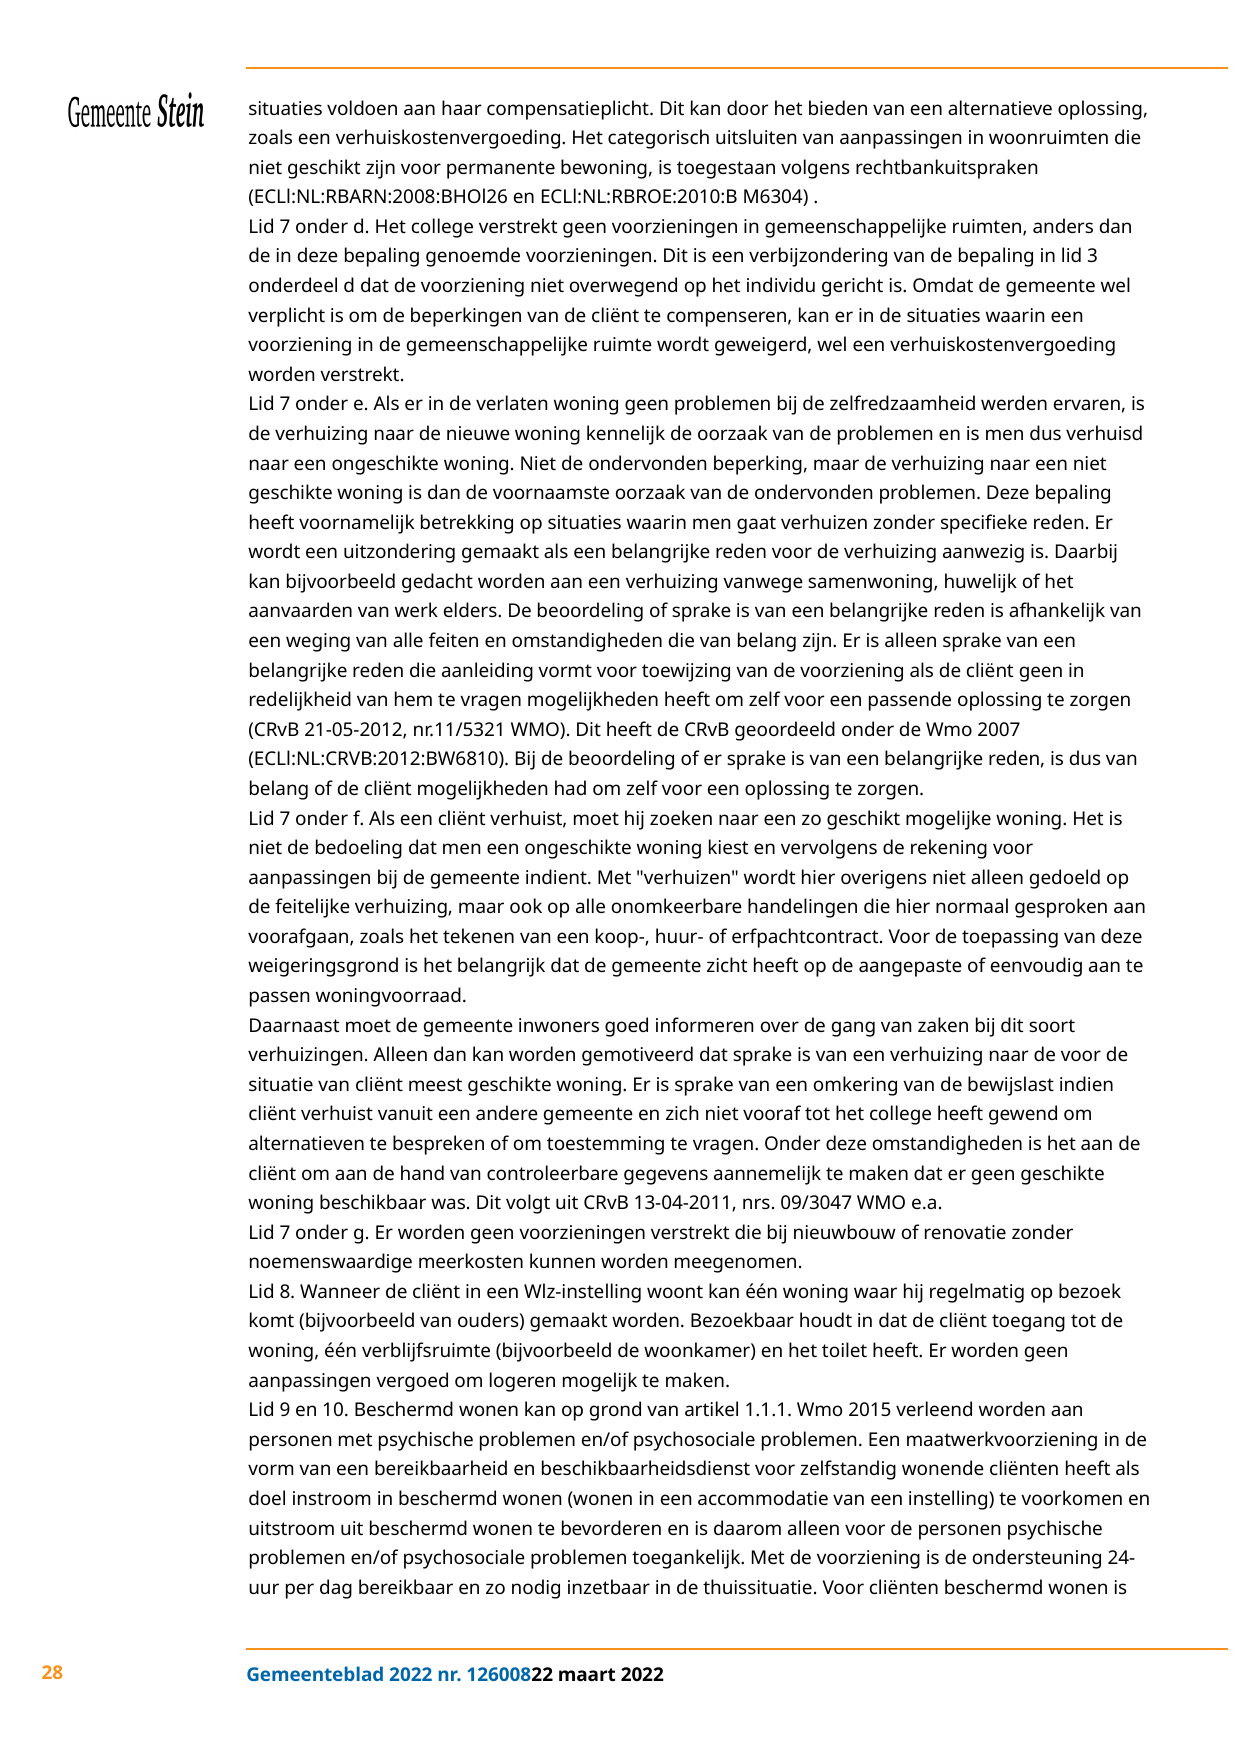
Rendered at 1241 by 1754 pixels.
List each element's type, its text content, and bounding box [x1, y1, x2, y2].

text Daarnaast moet de gemeente inwoners goed informeren over de gang van zaken bij dit soort verhuizingen. Alleen dan kan worden gemotiveerd dat sprake is van een verhuizing naar de voor de situatie van cliënt meest geschikte woning. Er is sprake van een omkering van de bewijslast indien cliënt verhuist vanuit een andere gemeente en zich niet vooraf tot het college heeft gewend om alternatieven te bespreken of om toestemming te vragen. Onder deze omstandigheden is het aan de cliënt om aan de hand van controleerbare gegevens aannemelijk te maken dat er geen geschikte woning beschikbaar was. Dit volgt uit CRvB 13-04-2011, nrs. 09/3047 WMO e.a. [248, 1012, 1152, 1215]
text situaties voldoen aan haar compensatieplicht. Dit kan door het bieden van een alternatieve oplossing, zoals een verhuiskostenvergoeding. Het categorisch uitsluiten van aanpassingen in woonruimten die niet geschikt zijn voor permanente bewoning, is toegestaan volgens rechtbankuitspraken (ECLl:NL:RBARN:2008:BHOl26 en ECLl:NL:RBROE:2010:B M6304) . [248, 95, 1152, 209]
text Lid 8. Wanneer de cliënt in een Wlz-instelling woont kan één woning waar hij regelmatig op bezoek komt (bijvoorbeeld van ouders) gemaakt worden. Bezoekbaar houdt in dat de cliënt toegang tot de woning, één verblijfsruimte (bijvoorbeeld de woonkamer) en het toilet heeft. Er worden geen aanpassingen vergoed om logeren mogelijk te maken. [248, 1278, 1152, 1393]
text Lid 9 en 10. Beschermd wonen kan op grond van artikel 1.1.1. Wmo 2015 verleend worden aan personen met psychische problemen en/of psychosociale problemen. Een maatwerkvoorziening in de vorm van een bereikbaarheid en beschikbaarheidsdienst voor zelfstandig wonende cliënten heeft als doel instroom in beschermd wonen (wonen in een accommodatie van een instelling) te voorkomen en uitstroom uit beschermd wonen te bevorderen en is daarom alleen voor de personen psychische problemen en/of psychosociale problemen toegankelijk. Met de voorziening is de ondersteuning 24-uur per dag bereikbaar en zo nodig inzetbaar in de thuissituatie. Voor cliënten beschermd wonen is [248, 1396, 1152, 1600]
text Lid 7 onder d. Het college verstrekt geen voorzieningen in gemeenschappelijke ruimten, anders dan de in deze bepaling genoemde voorzieningen. Dit is een verbijzondering van de bepaling in lid 3 onderdeel d dat de voorziening niet overwegend op het individu gericht is. Omdat de gemeente wel verplicht is om de beperkingen van de cliënt te compenseren, kan er in de situaties waarin een voorziening in de gemeenschappelijke ruimte wordt geweigerd, wel een verhuiskostenvergoeding worden verstrekt. [248, 213, 1152, 387]
text Lid 7 onder g. Er worden geen voorzieningen verstrekt die bij nieuwbouw of renovatie zonder noemenswaardige meerkosten kunnen worden meegenomen. [248, 1219, 1152, 1274]
text Lid 7 onder e. Als er in de verlaten woning geen problemen bij de zelfredzaamheid werden ervaren, is de verhuizing naar de nieuwe woning kennelijk de oorzaak van de problemen en is men dus verhuisd naar een ongeschikte woning. Niet de ondervonden beperking, maar de verhuizing naar een niet geschikte woning is dan de voornaamste oorzaak van de ondervonden problemen. Deze bepaling heeft voornamelijk betrekking op situaties waarin men gaat verhuizen zonder specifieke reden. Er wordt een uitzondering gemaakt als een belangrijke reden voor de verhuizing aanwezig is. Daarbij kan bijvoorbeeld gedacht worden aan een verhuizing vanwege samenwoning, huwelijk of het aanvaarden van werk elders. De beoordeling of sprake is van een belangrijke reden is afhankelijk van een weging van alle feiten en omstandigheden die van belang zijn. Er is alleen sprake van een belangrijke reden die aanleiding vormt voor toewijzing van de voorziening als de cliënt geen in redelijkheid van hem te vragen mogelijkheden heeft om zelf voor een passende oplossing te zorgen (CRvB 21-05-2012, nr.11/5321 WMO). Dit heeft de CRvB geoordeeld onder de Wmo 2007 (ECLl:NL:CRVB:2012:BW6810). Bij de beoordeling of er sprake is van een belangrijke reden, is dus van belang of de cliënt mogelijkheden had om zelf voor een oplossing te zorgen. [248, 391, 1152, 801]
text Lid 7 onder f. Als een cliënt verhuist, moet hij zoeken naar een zo geschikt mogelijke woning. Het is niet de bedoeling dat men een ongeschikte woning kiest en vervolgens de rekening voor aanpassingen bij de gemeente indient. Met "verhuizen" wordt hier overigens niet alleen gedoeld op de feitelijke verhuizing, maar ook op alle onomkeerbare handelingen die hier normaal gesproken aan voorafgaan, zoals het tekenen van een koop-, huur- of erfpachtcontract. Voor de toepassing van deze weigeringsgrond is het belangrijk dat de gemeente zicht heeft op de aangepaste of eenvoudig aan te passen woningvoorraad. [248, 805, 1152, 1008]
picture [41, 47, 231, 172]
